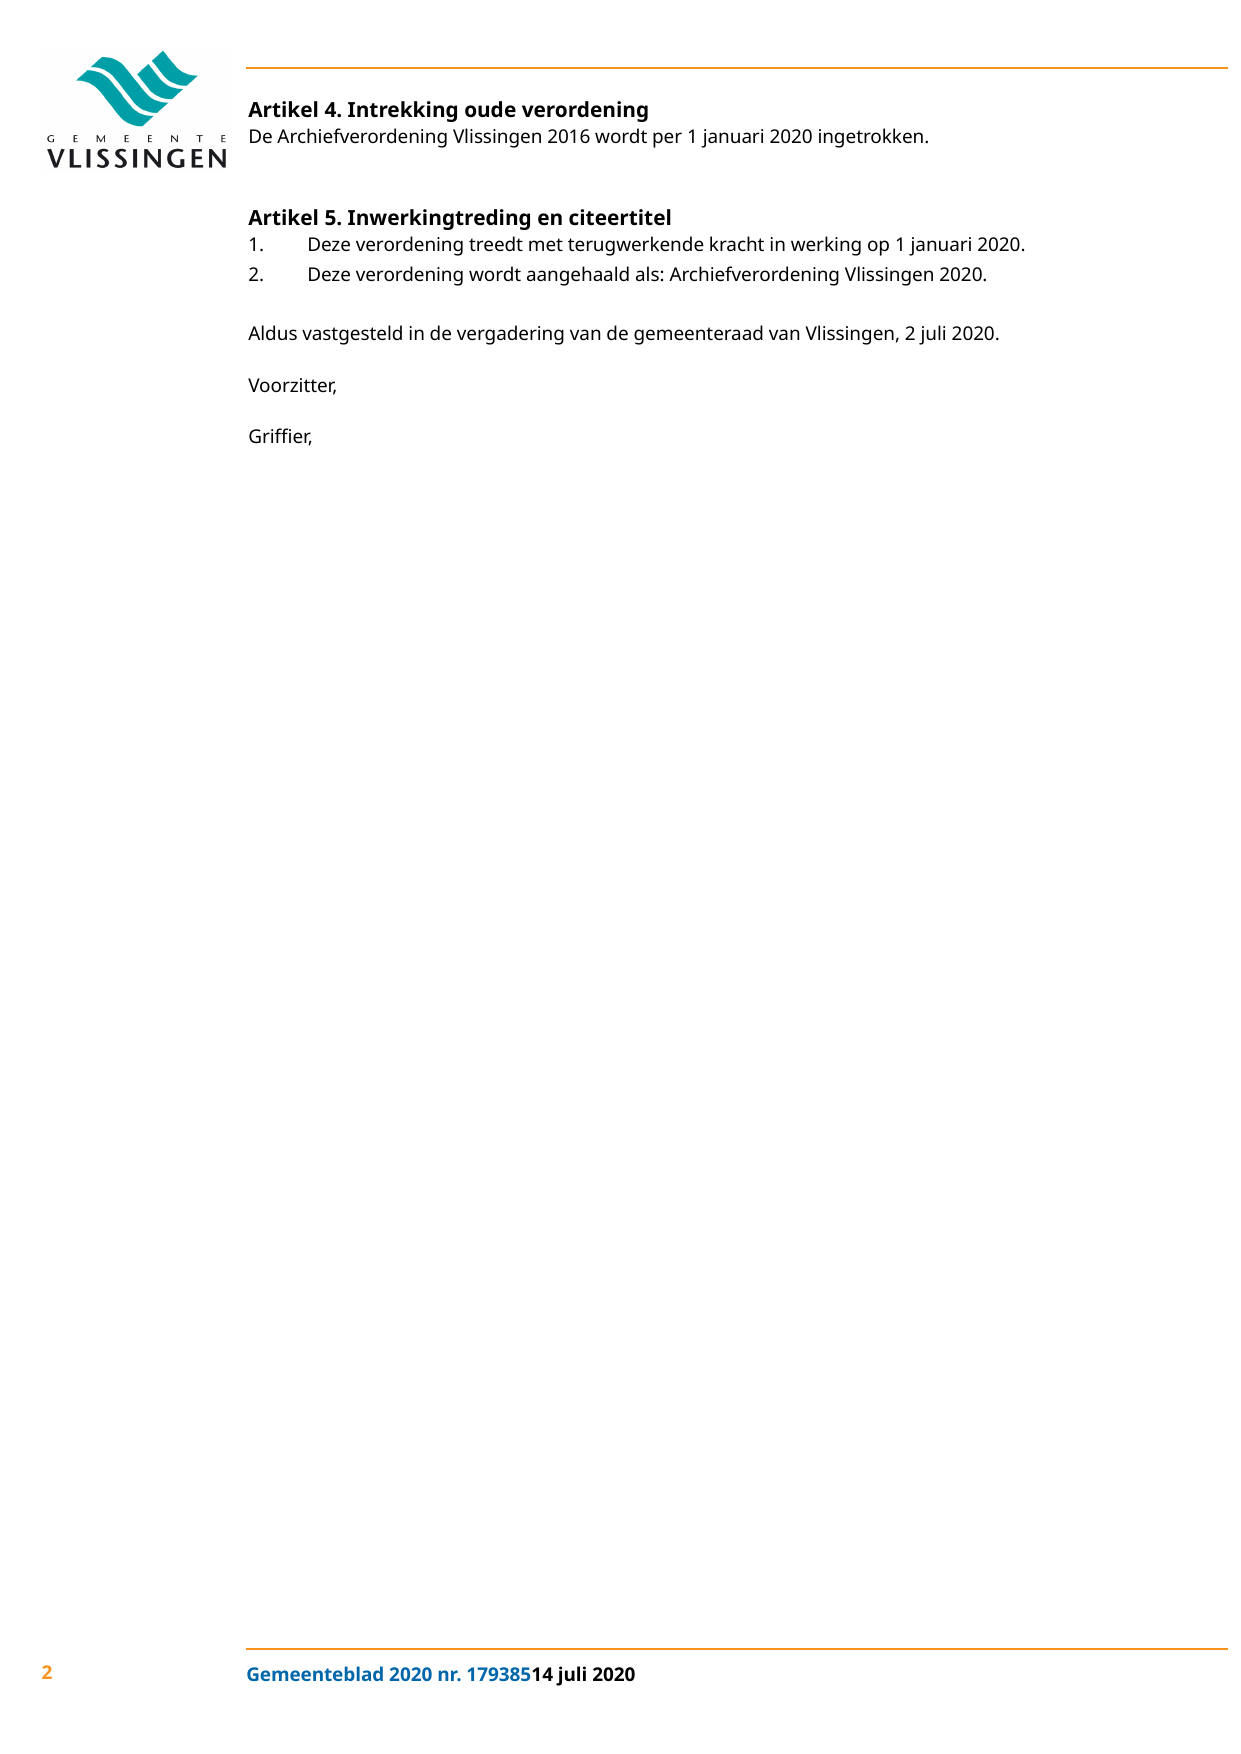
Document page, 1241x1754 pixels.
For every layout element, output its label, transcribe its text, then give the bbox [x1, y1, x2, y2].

text Voorzitter, [248, 372, 1152, 398]
list Deze verordening wordt aangehaald als: Archiefverordening Vlissingen 2020. [248, 261, 1152, 287]
text Artikel 5. Inwerkingtreding en citeertitel [248, 203, 1152, 232]
text Griffier, [248, 423, 1152, 449]
text Artikel 4. Intrekking oude verordening [248, 95, 1152, 123]
list Deze verordening treedt met terugwerkende kracht in werking op 1 januari 2020. [248, 232, 1152, 257]
picture [41, 47, 231, 172]
text De Archiefverordening Vlissingen 2016 wordt per 1 januari 2020 ingetrokken. [248, 123, 1152, 149]
text Aldus vastgesteld in de vergadering van de gemeenteraad van Vlissingen, 2 juli 2020. [248, 320, 1152, 346]
